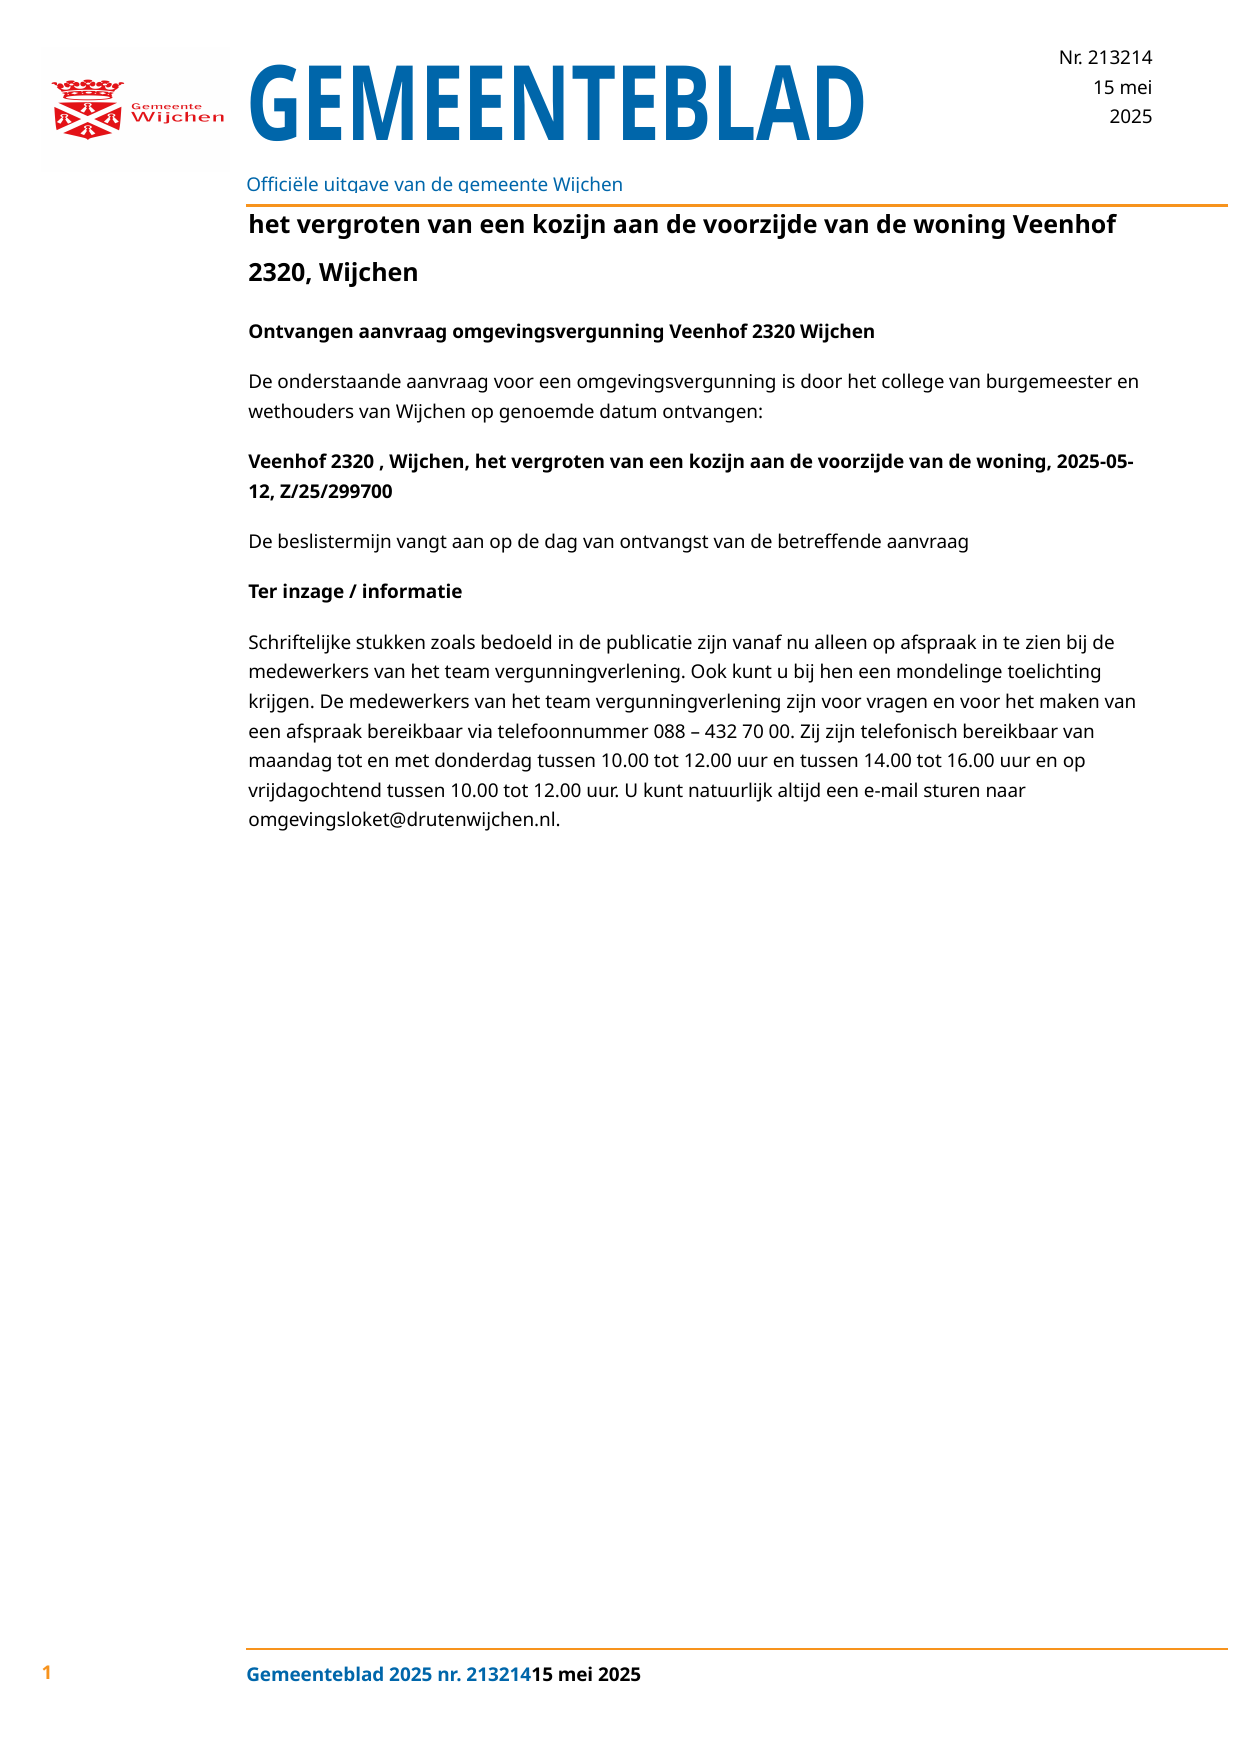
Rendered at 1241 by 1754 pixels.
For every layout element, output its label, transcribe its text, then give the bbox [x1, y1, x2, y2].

text Ontvangen aanvraag omgevingsvergunning Veenhof 2320 Wijchen [248, 318, 1152, 344]
text Ter inzage / informatie [248, 579, 1152, 604]
text Schriftelijke stukken zoals bedoeld in de publicatie zijn vanaf nu alleen op afspraak in te zien bij de medewerkers van het team vergunningverlening. Ook kunt u bij hen een mondelinge toelichting krijgen. De medewerkers van het team vergunningverlening zijn voor vragen en voor het maken van een afspraak bereikbaar via telefoonnummer 088 – 432 70 00. Zij zijn telefonisch bereikbaar van maandag tot en met donderdag tussen 10.00 tot 12.00 uur en tussen 14.00 tot 16.00 uur en op vrijdagochtend tussen 10.00 tot 12.00 uur. U kunt natuurlijk altijd een e-mail sturen naar omgevingsloket@drutenwijchen.nl. [248, 629, 1152, 832]
text Veenhof 2320 , Wijchen, het vergroten van een kozijn aan de voorzijde van de woning, 2025-05-12, Z/25/299700 [248, 448, 1152, 504]
text De onderstaande aanvraag voor een omgevingsvergunning is door het college van burgemeester en wethouders van Wijchen op genoemde datum ontvangen: [248, 368, 1152, 424]
picture [41, 47, 231, 172]
text De beslistermijn vangt aan op de dag van ontvangst van de betreffende aanvraag [248, 528, 1152, 554]
text het vergroten van een kozijn aan de voorzijde van de woning Veenhof 2320, Wijchen [248, 207, 1152, 288]
